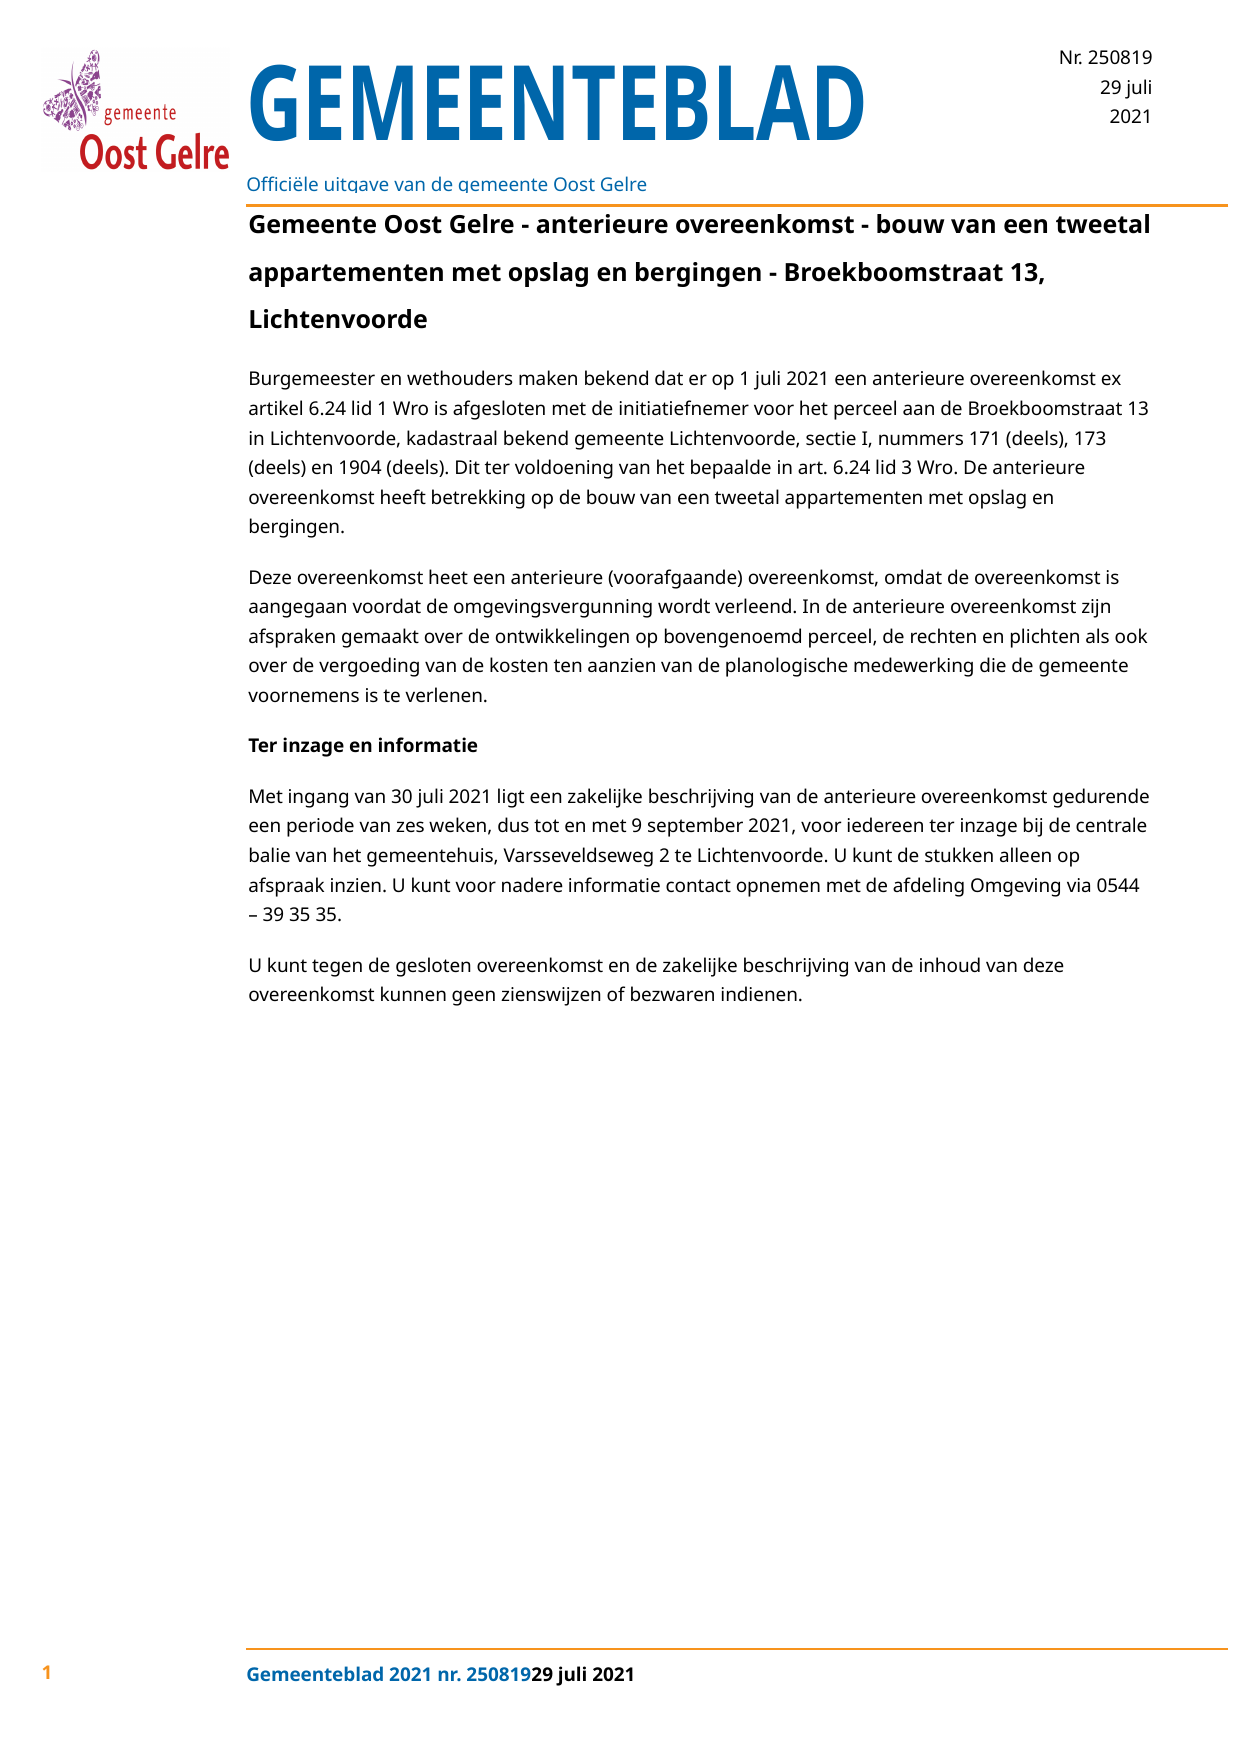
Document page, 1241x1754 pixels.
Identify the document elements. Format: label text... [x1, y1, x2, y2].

text Gemeente Oost Gelre - anterieure overeenkomst - bouw van een tweetal appartementen met opslag en bergingen - Broekboomstraat 13, Lichtenvoorde [248, 207, 1152, 336]
text Ter inzage en informatie [248, 733, 1152, 758]
text Deze overeenkomst heet een anterieure (voorafgaande) overeenkomst, omdat de overeenkomst is aangegaan voordat de omgevingsvergunning wordt verleend. In de anterieure overeenkomst zijn afspraken gemaakt over de ontwikkelingen op bovengenoemd perceel, de rechten en plichten als ook over de vergoeding van de kosten ten aanzien van de planologische medewerking die de gemeente voornemens is te verlenen. [248, 564, 1152, 708]
picture [41, 47, 231, 172]
text Burgemeester en wethouders maken bekend dat er op 1 juli 2021 een anterieure overeenkomst ex artikel 6.24 lid 1 Wro is afgesloten met de initiatiefnemer voor het perceel aan de Broekboomstraat 13 in Lichtenvoorde, kadastraal bekend gemeente Lichtenvoorde, sectie I, nummers 171 (deels), 173 (deels) en 1904 (deels). Dit ter voldoening van het bepaalde in art. 6.24 lid 3 Wro. De anterieure overeenkomst heeft betrekking op de bouw van een tweetal appartementen met opslag en bergingen. [248, 366, 1152, 539]
text Met ingang van 30 juli 2021 ligt een zakelijke beschrijving van de anterieure overeenkomst gedurende een periode van zes weken, dus tot en met 9 september 2021, voor iedereen ter inzage bij de centrale balie van het gemeentehuis, Varsseveldseweg 2 te Lichtenvoorde. U kunt de stukken alleen op afspraak inzien. U kunt voor nadere informatie contact opnemen met de afdeling Omgeving via 0544 – 39 35 35. [248, 783, 1152, 927]
text U kunt tegen de gesloten overeenkomst en de zakelijke beschrijving van de inhoud van deze overeenkomst kunnen geen zienswijzen of bezwaren indienen. [248, 952, 1152, 1007]
